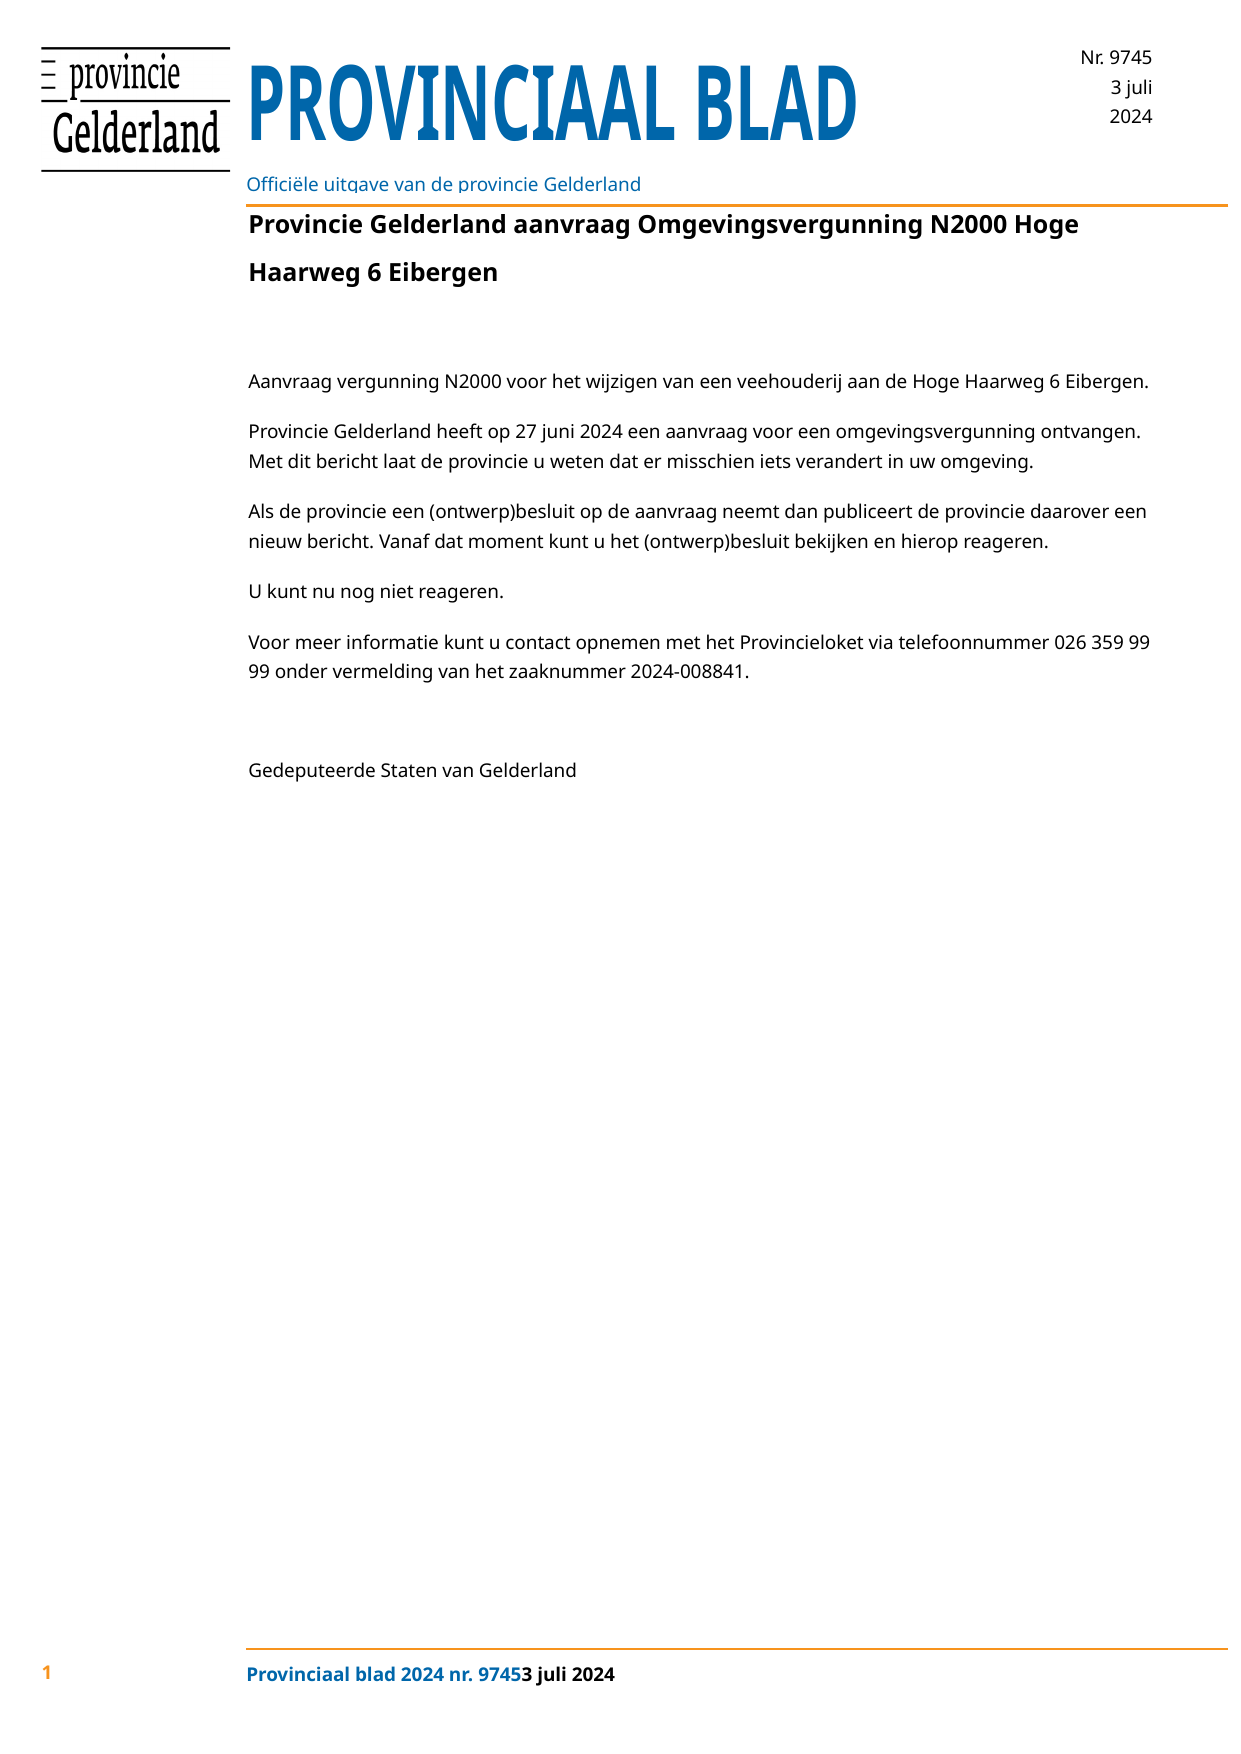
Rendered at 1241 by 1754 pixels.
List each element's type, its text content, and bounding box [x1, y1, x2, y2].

text Als de provincie een (ontwerp)besluit op de aanvraag neemt dan publiceert de provincie daarover een nieuw bericht. Vanaf dat moment kunt u het (ontwerp)besluit bekijken en hierop reageren. [248, 499, 1152, 554]
text Aanvraag vergunning N2000 voor het wijzigen van een veehouderij aan de Hoge Haarweg 6 Eibergen. [248, 368, 1152, 394]
text Voor meer informatie kunt u contact opnemen met het Provincieloket via telefoonnummer 026 359 99 99 onder vermelding van het zaaknummer 2024-008841. [248, 629, 1152, 684]
text Provincie Gelderland heeft op 27 juni 2024 een aanvraag voor een omgevingsvergunning ontvangen. Met dit bericht laat de provincie u weten dat er misschien iets verandert in uw omgeving. [248, 419, 1152, 474]
text Provincie Gelderland aanvraag Omgevingsvergunning N2000 Hoge Haarweg 6 Eibergen [248, 207, 1152, 288]
text Gedeputeerde Staten van Gelderland [248, 757, 1152, 783]
picture [41, 47, 231, 172]
text U kunt nu nog niet reageren. [248, 579, 1152, 604]
